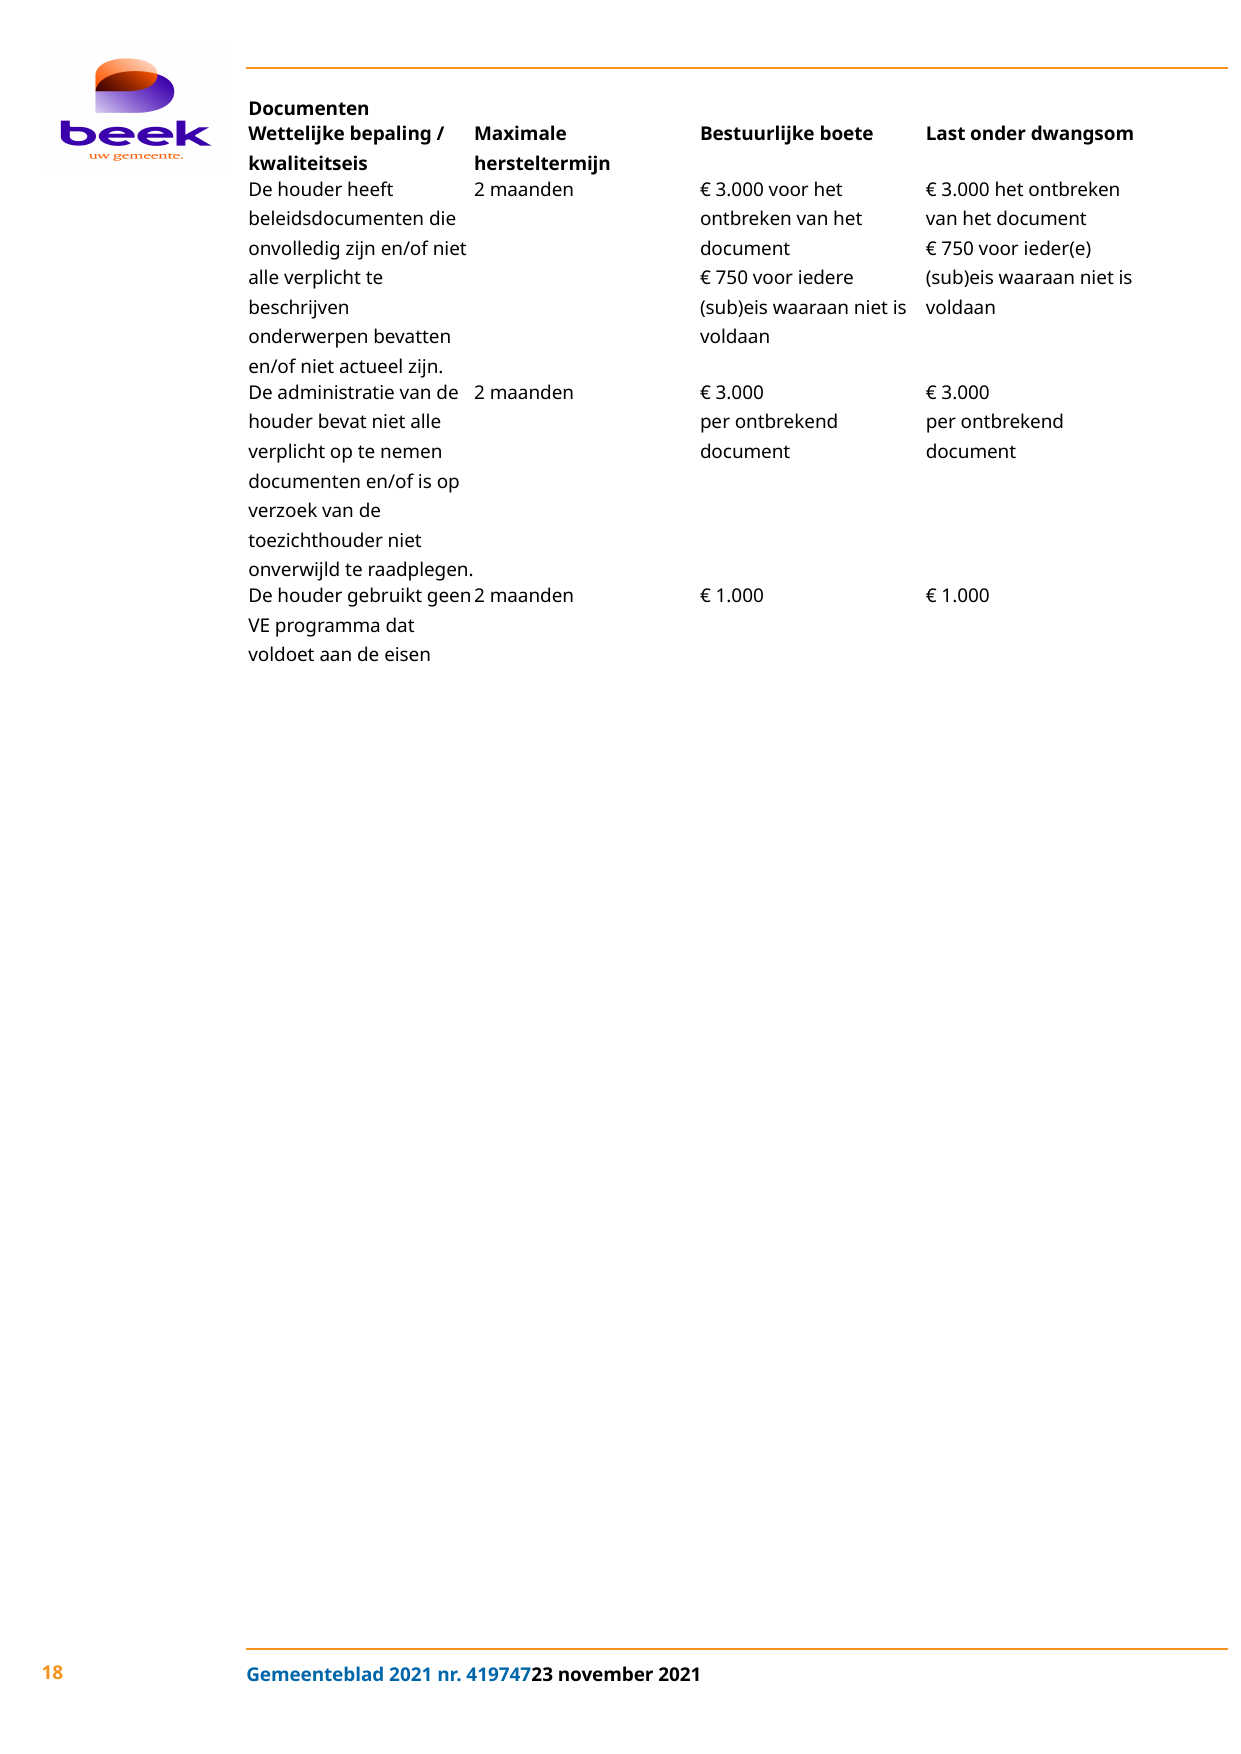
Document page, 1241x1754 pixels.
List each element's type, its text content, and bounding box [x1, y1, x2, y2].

table_cell Bestuurlijke boete [700, 121, 926, 176]
table_cell € 3.000 per ontbrekend document [926, 379, 1152, 582]
table_cell 2 maanden [474, 582, 700, 667]
table_header [474, 95, 700, 121]
table_cell De houder heeft beleidsdocumenten die onvolledig zijn en/of niet alle verplicht te beschrijven onderwerpen bevatten en/of niet actueel zijn. [248, 176, 474, 379]
table_cell € 1.000 [926, 582, 1152, 667]
table_cell 2 maanden [474, 176, 700, 379]
table_header Documenten [248, 95, 474, 121]
table_cell € 3.000 per ontbrekend document [700, 379, 926, 582]
table_cell Wettelijke bepaling / kwaliteitseis [248, 121, 474, 176]
table_cell 2 maanden [474, 379, 700, 582]
table_cell € 1.000 [700, 582, 926, 667]
table_cell De houder gebruikt geen VE programma dat voldoet aan de eisen [248, 582, 474, 667]
table_cell € 3.000 voor het ontbreken van het document € 750 voor iedere (sub)eis waaraan niet is voldaan [700, 176, 926, 379]
table_cell € 3.000 het ontbreken van het document € 750 voor ieder(e) (sub)eis waaraan niet is voldaan [926, 176, 1152, 379]
table_cell De administratie van de houder bevat niet alle verplicht op te nemen documenten en/of is op verzoek van de toezichthouder niet onverwijld te raadplegen. [248, 379, 474, 582]
table_cell Last onder dwangsom [926, 121, 1152, 176]
picture [41, 47, 231, 172]
table_cell Maximale hersteltermijn [474, 121, 700, 176]
table_header [700, 95, 926, 121]
table_header [926, 95, 1152, 121]
